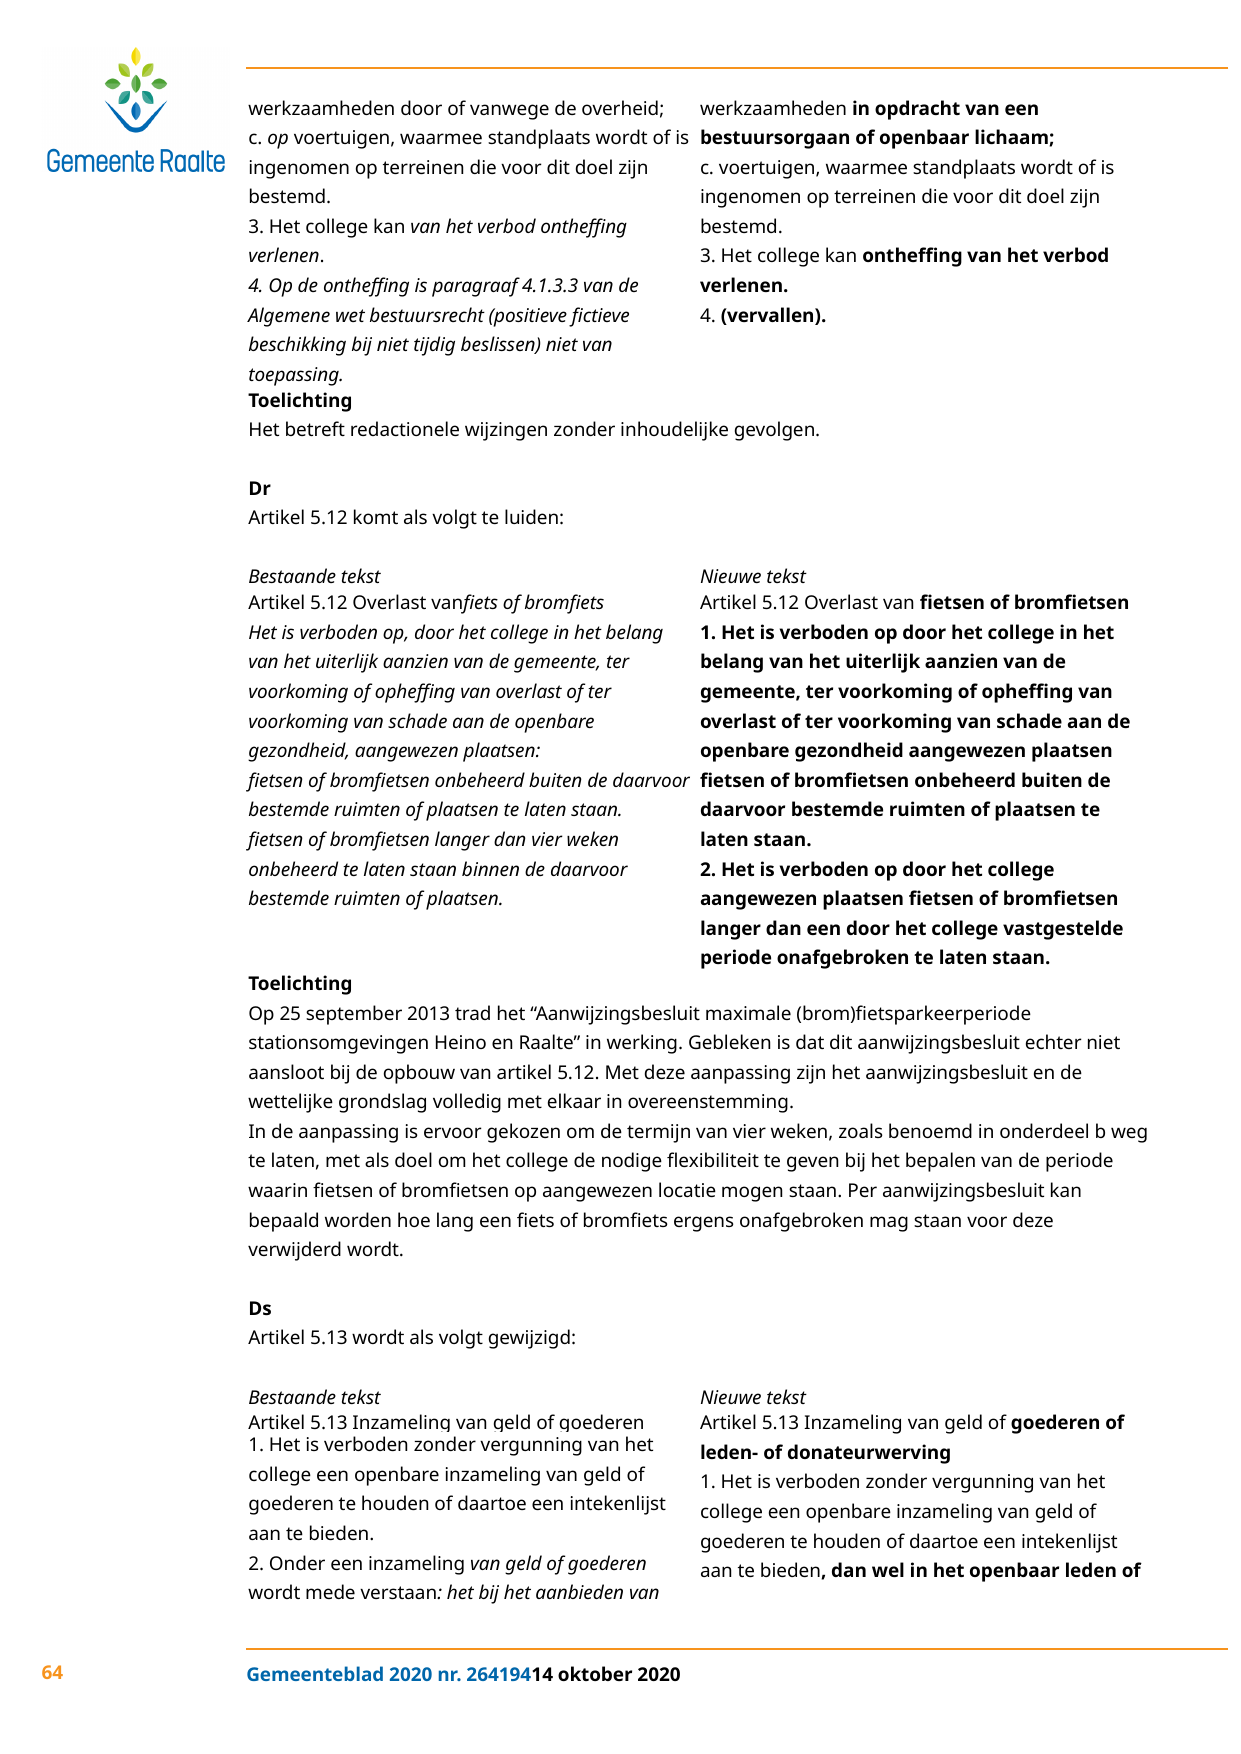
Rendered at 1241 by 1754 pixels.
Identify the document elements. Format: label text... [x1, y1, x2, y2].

table_header Bestaande tekst [248, 1384, 700, 1409]
table_cell Artikel 5.12 Overlast van fietsen of bromfietsen 1. Het is verboden op door het college in het belang van het uiterlijk aanzien van de gemeente, ter voorkoming of opheffing van overlast of ter voorkoming van schade aan de openbare gezondheid aangewezen plaatsen fietsen of bromfietsen onbeheerd buiten de daarvoor bestemde ruimten of plaatsen te laten staan. 2. Het is verboden op door het college aangewezen plaatsen fietsen of bromfietsen langer dan een door het college vastgestelde periode onafgebroken te laten staan. [700, 590, 1152, 970]
table_header Nieuwe tekst [700, 564, 1152, 589]
text Artikel 5.12 komt als volgt te luiden: [248, 504, 1152, 530]
table_cell Artikel 5.12 Overlast vanfiets of bromfiets Het is verboden op, door het college in het belang van het uiterlijk aanzien van de gemeente, ter voorkoming of opheffing van overlast of ter voorkoming van schade aan de openbare gezondheid, aangewezen plaatsen: fietsen of bromfietsen onbeheerd buiten de daarvoor bestemde ruimten of plaatsen te laten staan. fietsen of bromfietsen langer dan vier weken onbeheerd te laten staan binnen de daarvoor bestemde ruimten of plaatsen. [248, 590, 700, 970]
table_header Nieuwe tekst [700, 1384, 1152, 1409]
text Dr [248, 475, 1152, 501]
picture [41, 47, 231, 172]
table_cell werkzaamheden in opdracht van een bestuursorgaan of openbaar lichaam; c. voertuigen, waarmee standplaats wordt of is ingenomen op terreinen die voor dit doel zijn bestemd. 3. Het college kan ontheffing van het verbod verlenen. 4. (vervallen). [700, 95, 1152, 387]
text Artikel 5.13 wordt als volgt gewijzigd: [248, 1324, 1152, 1350]
table_cell Toelichting Op 25 september 2013 trad het “Aanwijzingsbesluit maximale (brom)fietsparkeerperiode stationsomgevingen Heino en Raalte” in werking. Gebleken is dat dit aanwijzingsbesluit echter niet aansloot bij de opbouw van artikel 5.12. Met deze aanpassing zijn het aanwijzingsbesluit en de wettelijke grondslag volledig met elkaar in overeenstemming. In de aanpassing is ervoor gekozen om de termijn van vier weken, zoals benoemd in onderdeel b weg te laten, met als doel om het college de nodige flexibiliteit te geven bij het bepalen van de periode waarin fietsen of bromfietsen op aangewezen locatie mogen staan. Per aanwijzingsbesluit kan bepaald worden hoe lang een fiets of bromfiets ergens onafgebroken mag staan voor deze verwijderd wordt. [248, 970, 1152, 1262]
table_cell werkzaamheden door of vanwege de overheid; c. op voertuigen, waarmee standplaats wordt of is ingenomen op terreinen die voor dit doel zijn bestemd. 3. Het college kan van het verbod ontheffing verlenen. 4. Op de ontheffing is paragraaf 4.1.3.3 van de Algemene wet bestuursrecht (positieve fictieve beschikking bij niet tijdig beslissen) niet van toepassing. [248, 95, 700, 387]
table_cell Artikel 5.13 Inzameling van geld of goederen of leden- of donateurwerving 1. Het is verboden zonder vergunning van het college een openbare inzameling van geld of goederen te houden of daartoe een intekenlijst aan te bieden, dan wel in het openbaar leden of [700, 1410, 1152, 1605]
table_cell Artikel 5.13 Inzameling van geld of goederen 1. Het is verboden zonder vergunning van het college een openbare inzameling van geld of goederen te houden of daartoe een intekenlijst aan te bieden. 2. Onder een inzameling van geld of goederen wordt mede verstaan: het bij het aanbieden van [248, 1410, 700, 1605]
table_header Bestaande tekst [248, 564, 700, 589]
text Ds [248, 1295, 1152, 1321]
table_cell Toelichting Het betreft redactionele wijzingen zonder inhoudelijke gevolgen. [248, 387, 1152, 442]
